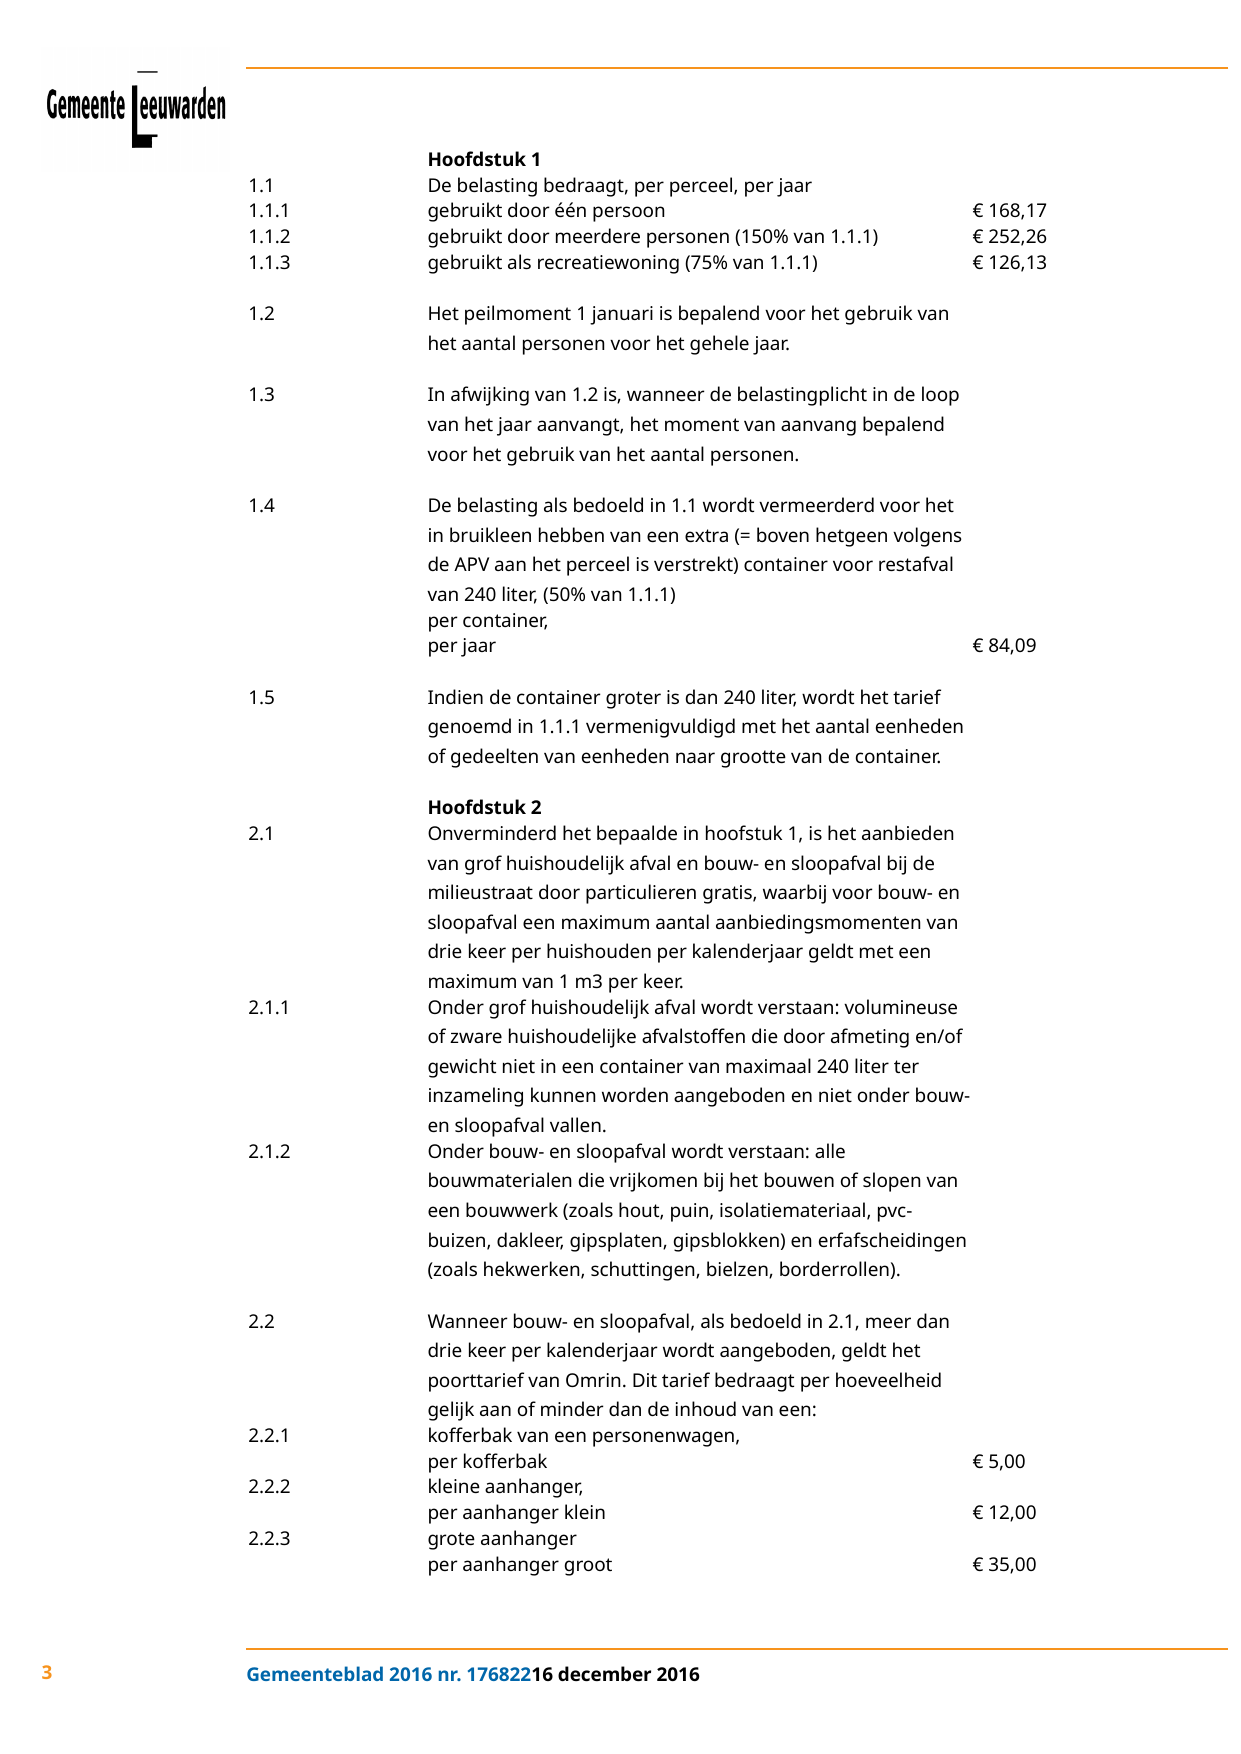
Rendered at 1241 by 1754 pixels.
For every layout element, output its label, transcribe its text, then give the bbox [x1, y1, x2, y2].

table_cell De belasting bedraagt, per perceel, per jaar [427, 172, 972, 198]
table_cell € 84,09 [973, 633, 1152, 658]
table_cell 1.3 [248, 382, 427, 467]
table_cell [248, 1577, 427, 1602]
table_cell Indien de container groter is dan 240 liter, wordt het tarief genoemd in 1.1.1 vermenigvuldigd met het aantal eenheden of gedeelten van eenheden naar grootte van de container. [427, 684, 972, 769]
table_cell Onder bouw- en sloopafval wordt verstaan: alle bouwmaterialen die vrijkomen bij het bouwen of slopen van een bouwwerk (zoals hout, puin, isolatiemateriaal, pvc-buizen, dakleer, gipsplaten, gipsblokken) en erfafscheidingen (zoals hekwerken, schuttingen, bielzen, borderrollen). [427, 1138, 972, 1282]
table_cell [248, 1551, 427, 1577]
table_cell [248, 769, 427, 794]
table_cell [973, 146, 1152, 172]
table_cell [427, 356, 972, 382]
table_cell 2.1.2 [248, 1138, 427, 1282]
table_cell [427, 769, 972, 794]
table_cell [248, 467, 427, 492]
table_cell € 252,26 [973, 224, 1152, 249]
table_cell gebruikt als recreatiewoning (75% van 1.1.1) [427, 249, 972, 275]
table_cell € 168,17 [973, 198, 1152, 223]
table_cell [973, 994, 1152, 1138]
table_cell per aanhanger groot [427, 1551, 972, 1577]
table_cell 1.4 [248, 492, 427, 607]
table_cell [248, 1282, 427, 1308]
table_cell [973, 795, 1152, 820]
table_cell [973, 382, 1152, 467]
table_cell [973, 1525, 1152, 1551]
table_cell kleine aanhanger, [427, 1474, 972, 1499]
table_cell 1.5 [248, 684, 427, 769]
table_cell [973, 301, 1152, 356]
table_cell [427, 1282, 972, 1308]
table_cell gebruikt door één persoon [427, 198, 972, 223]
table_cell [248, 121, 427, 146]
table_cell grote aanhanger [427, 1525, 972, 1551]
table_cell 1.1 [248, 172, 427, 198]
table_cell Wanneer bouw- en sloopafval, als bedoeld in 2.1, meer dan drie keer per kalenderjaar wordt aangeboden, geldt het poorttarief van Omrin. Dit tarief bedraagt per hoeveelheid gelijk aan of minder dan de inhoud van een: [427, 1308, 972, 1422]
table_cell 1.2 [248, 301, 427, 356]
table_cell € 35,00 [973, 1551, 1152, 1577]
table_cell [973, 121, 1152, 146]
table_cell De belasting als bedoeld in 1.1 wordt vermeerderd voor het in bruikleen hebben van een extra (= boven hetgeen volgens de APV aan het perceel is verstrekt) container voor restafval van 240 liter, (50% van 1.1.1) [427, 492, 972, 607]
table_cell 2.2.3 [248, 1525, 427, 1551]
table_cell Hoofdstuk 2 [427, 795, 972, 820]
table_cell [973, 356, 1152, 382]
table_cell [973, 275, 1152, 301]
table_cell [973, 1282, 1152, 1308]
table_cell [427, 1577, 972, 1602]
table_cell € 12,00 [973, 1500, 1152, 1525]
picture [41, 47, 231, 172]
table_cell Onverminderd het bepaalde in hoofstuk 1, is het aanbieden van grof huishoudelijk afval en bouw- en sloopafval bij de milieustraat door particulieren gratis, waarbij voor bouw- en sloopafval een maximum aantal aanbiedingsmomenten van drie keer per huishouden per kalenderjaar geldt met een maximum van 1 m3 per keer. [427, 820, 972, 994]
table_cell In afwijking van 1.2 is, wanneer de belastingplicht in de loop van het jaar aanvangt, het moment van aanvang bepalend voor het gebruik van het aantal personen. [427, 382, 972, 467]
table_cell Het peilmoment 1 januari is bepalend voor het gebruik van het aantal personen voor het gehele jaar. [427, 301, 972, 356]
table_cell [973, 1138, 1152, 1282]
table_cell [248, 146, 427, 172]
table_cell Onder grof huishoudelijk afval wordt verstaan: volumineuse of zware huishoudelijke afvalstoffen die door afmeting en/of gewicht niet in een container van maximaal 240 liter ter inzameling kunnen worden aangeboden en niet onder bouw- en sloopafval vallen. [427, 994, 972, 1138]
table_cell [973, 820, 1152, 994]
table_cell [248, 1448, 427, 1474]
table_cell [248, 795, 427, 820]
table_cell [427, 275, 972, 301]
table_cell [248, 1500, 427, 1525]
table_cell [973, 95, 1152, 121]
table_cell 1.1.1 [248, 198, 427, 223]
table_cell 2.1 [248, 820, 427, 994]
table_cell [973, 1422, 1152, 1448]
table_cell [973, 1308, 1152, 1422]
table_cell [973, 492, 1152, 607]
table_cell 1.1.2 [248, 224, 427, 249]
table_cell [248, 633, 427, 658]
table_cell Hoofdstuk 1 [427, 146, 972, 172]
table_cell [973, 684, 1152, 769]
table_cell [248, 658, 427, 684]
table_cell 1.1.3 [248, 249, 427, 275]
table_cell gebruikt door meerdere personen (150% van 1.1.1) [427, 224, 972, 249]
table_cell [973, 1577, 1152, 1602]
table_cell [248, 275, 427, 301]
table_cell [427, 95, 972, 121]
table_cell [427, 658, 972, 684]
table_cell 2.2.1 [248, 1422, 427, 1448]
table_cell [248, 356, 427, 382]
table_cell 2.2.2 [248, 1474, 427, 1499]
table_cell [427, 467, 972, 492]
table_cell 2.1.1 [248, 994, 427, 1138]
table_cell [973, 467, 1152, 492]
table_cell per container, [427, 607, 972, 632]
table_cell 2.2 [248, 1308, 427, 1422]
table_cell [427, 121, 972, 146]
table_cell per aanhanger klein [427, 1500, 972, 1525]
table_cell [248, 607, 427, 632]
table_cell kofferbak van een personenwagen, [427, 1422, 972, 1448]
table_cell per jaar [427, 633, 972, 658]
table_cell [973, 172, 1152, 198]
table_cell € 126,13 [973, 249, 1152, 275]
table_cell per kofferbak [427, 1448, 972, 1474]
table_cell [248, 95, 427, 121]
table_cell [973, 607, 1152, 632]
table_cell [973, 658, 1152, 684]
table_cell [973, 769, 1152, 794]
table_cell € 5,00 [973, 1448, 1152, 1474]
table_cell [973, 1474, 1152, 1499]
